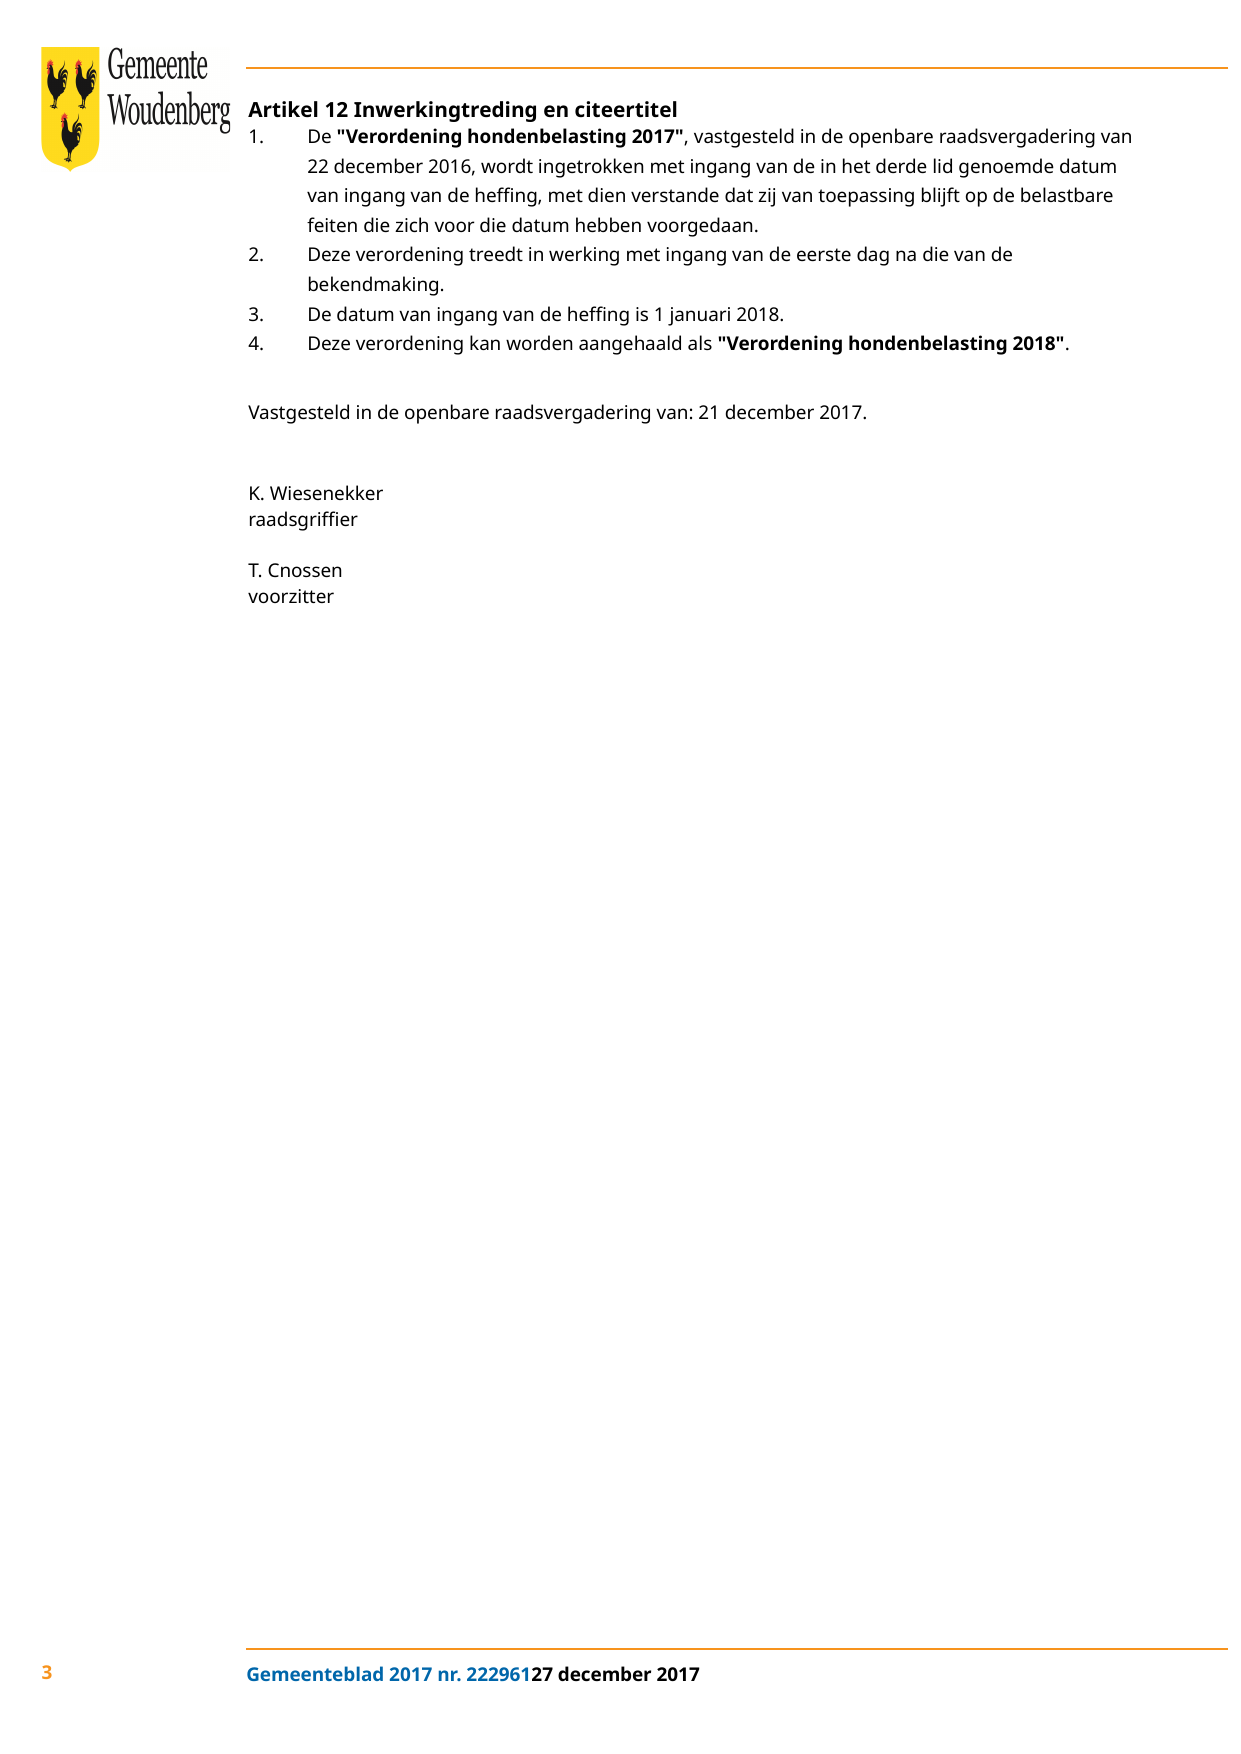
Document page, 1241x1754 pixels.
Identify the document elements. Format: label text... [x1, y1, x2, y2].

text K. Wiesenekker [248, 480, 1152, 506]
list De datum van ingang van de heffing is 1 januari 2018. [248, 301, 1152, 326]
list Deze verordening kan worden aangehaald als "Verordening hondenbelasting 2018". [248, 330, 1152, 356]
text Vastgesteld in de openbare raadsvergadering van: 21 december 2017. [248, 399, 1152, 425]
list Deze verordening treedt in werking met ingang van de eerste dag na die van de bekendmaking. [248, 242, 1152, 297]
list De "Verordening hondenbelasting 2017", vastgesteld in de openbare raadsvergadering van 22 december 2016, wordt ingetrokken met ingang van de in het derde lid genoemde datum van ingang van de heffing, met dien verstande dat zij van toepassing blijft op de belastbare feiten die zich voor die datum hebben voorgedaan. [248, 123, 1152, 238]
picture [41, 47, 231, 172]
text T. Cnossen [248, 557, 1152, 583]
text raadsgriffier [248, 506, 1152, 532]
text voorzitter [248, 583, 1152, 609]
text Artikel 12 Inwerkingtreding en citeertitel [248, 95, 1152, 123]
